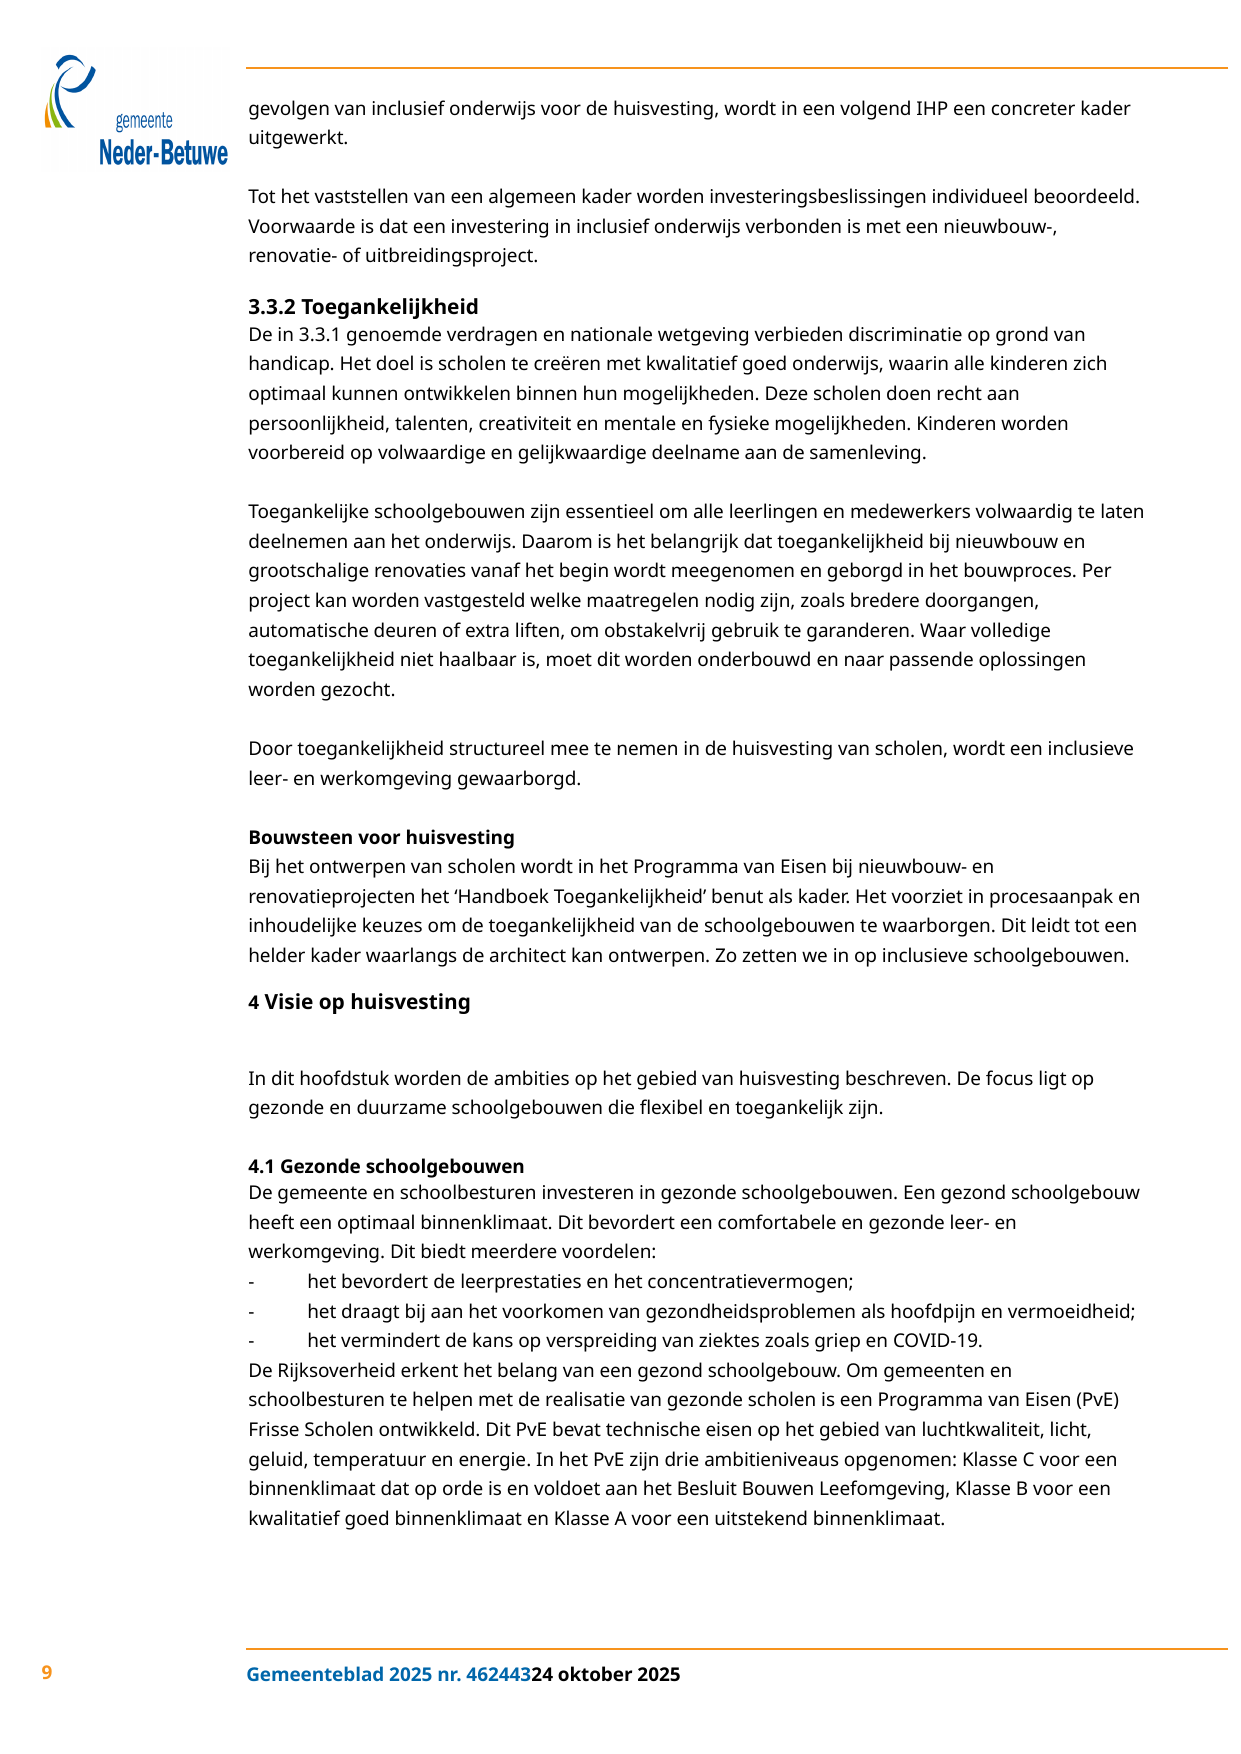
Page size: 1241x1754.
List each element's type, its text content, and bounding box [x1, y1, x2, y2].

text 3.3.2 Toegankelijkheid [248, 292, 1152, 321]
list het vermindert de kans op verspreiding van ziektes zoals griep en COVID-19. [248, 1327, 1152, 1353]
text Door toegankelijkheid structureel mee te nemen in de huisvesting van scholen, wordt een inclusieve leer- en werkomgeving gewaarborgd. [248, 735, 1152, 790]
text 4.1 Gezonde schoolgebouwen [248, 1154, 1152, 1179]
list het draagt bij aan het voorkomen van gezondheidsproblemen als hoofdpijn en vermoeidheid; [248, 1298, 1152, 1323]
text Toegankelijke schoolgebouwen zijn essentieel om alle leerlingen en medewerkers volwaardig te laten deelnemen aan het onderwijs. Daarom is het belangrijk dat toegankelijkheid bij nieuwbouw en grootschalige renovaties vanaf het begin wordt meegenomen en geborgd in het bouwproces. Per project kan worden vastgesteld welke maatregelen nodig zijn, zoals bredere doorgangen, automatische deuren of extra liften, om obstakelvrij gebruik te garanderen. Waar volledige toegankelijkheid niet haalbaar is, moet dit worden onderbouwd en naar passende oplossingen worden gezocht. [248, 498, 1152, 702]
table_header gevolgen van inclusief onderwijs voor de huisvesting, wordt in een volgend IHP een concreter kader uitgewerkt. Tot het vaststellen van een algemeen kader worden investeringsbeslissingen individueel beoordeeld. Voorwaarde is dat een investering in inclusief onderwijs verbonden is met een nieuwbouw-, renovatie- of uitbreidingsproject. [248, 95, 1152, 268]
list het bevordert de leerprestaties en het concentratievermogen; [248, 1268, 1152, 1294]
text 4 Visie op huisvesting [248, 987, 1152, 1016]
text De in 3.3.1 genoemde verdragen en nationale wetgeving verbieden discriminatie op grond van handicap. Het doel is scholen te creëren met kwalitatief goed onderwijs, waarin alle kinderen zich optimaal kunnen ontwikkelen binnen hun mogelijkheden. Deze scholen doen recht aan persoonlijkheid, talenten, creativiteit en mentale en fysieke mogelijkheden. Kinderen worden voorbereid op volwaardige en gelijkwaardige deelname aan de samenleving. [248, 321, 1152, 465]
table_header Bouwsteen voor huisvesting Bij het ontwerpen van scholen wordt in het Programma van Eisen bij nieuwbouw- en renovatieprojecten het ‘Handboek Toegankelijkheid’ benut als kader. Het voorziet in procesaanpak en inhoudelijke keuzes om de toegankelijkheid van de schoolgebouwen te waarborgen. Dit leidt tot een helder kader waarlangs de architect kan ontwerpen. Zo zetten we in op inclusieve schoolgebouwen. [248, 824, 1152, 968]
text De Rijksoverheid erkent het belang van een gezond schoolgebouw. Om gemeenten en schoolbesturen te helpen met de realisatie van gezonde scholen is een Programma van Eisen (PvE) Frisse Scholen ontwikkeld. Dit PvE bevat technische eisen op het gebied van luchtkwaliteit, licht, geluid, temperatuur en energie. In het PvE zijn drie ambitieniveaus opgenomen: Klasse C voor een binnenklimaat dat op orde is en voldoet aan het Besluit Bouwen Leefomgeving, Klasse B voor een kwalitatief goed binnenklimaat en Klasse A voor een uitstekend binnenklimaat. [248, 1357, 1152, 1531]
picture [41, 47, 231, 172]
text In dit hoofdstuk worden de ambities op het gebied van huisvesting beschreven. De focus ligt op gezonde en duurzame schoolgebouwen die flexibel en toegankelijk zijn. [248, 1065, 1152, 1120]
text De gemeente en schoolbesturen investeren in gezonde schoolgebouwen. Een gezond schoolgebouw heeft een optimaal binnenklimaat. Dit bevordert een comfortabele en gezonde leer- en werkomgeving. Dit biedt meerdere voordelen: [248, 1179, 1152, 1264]
